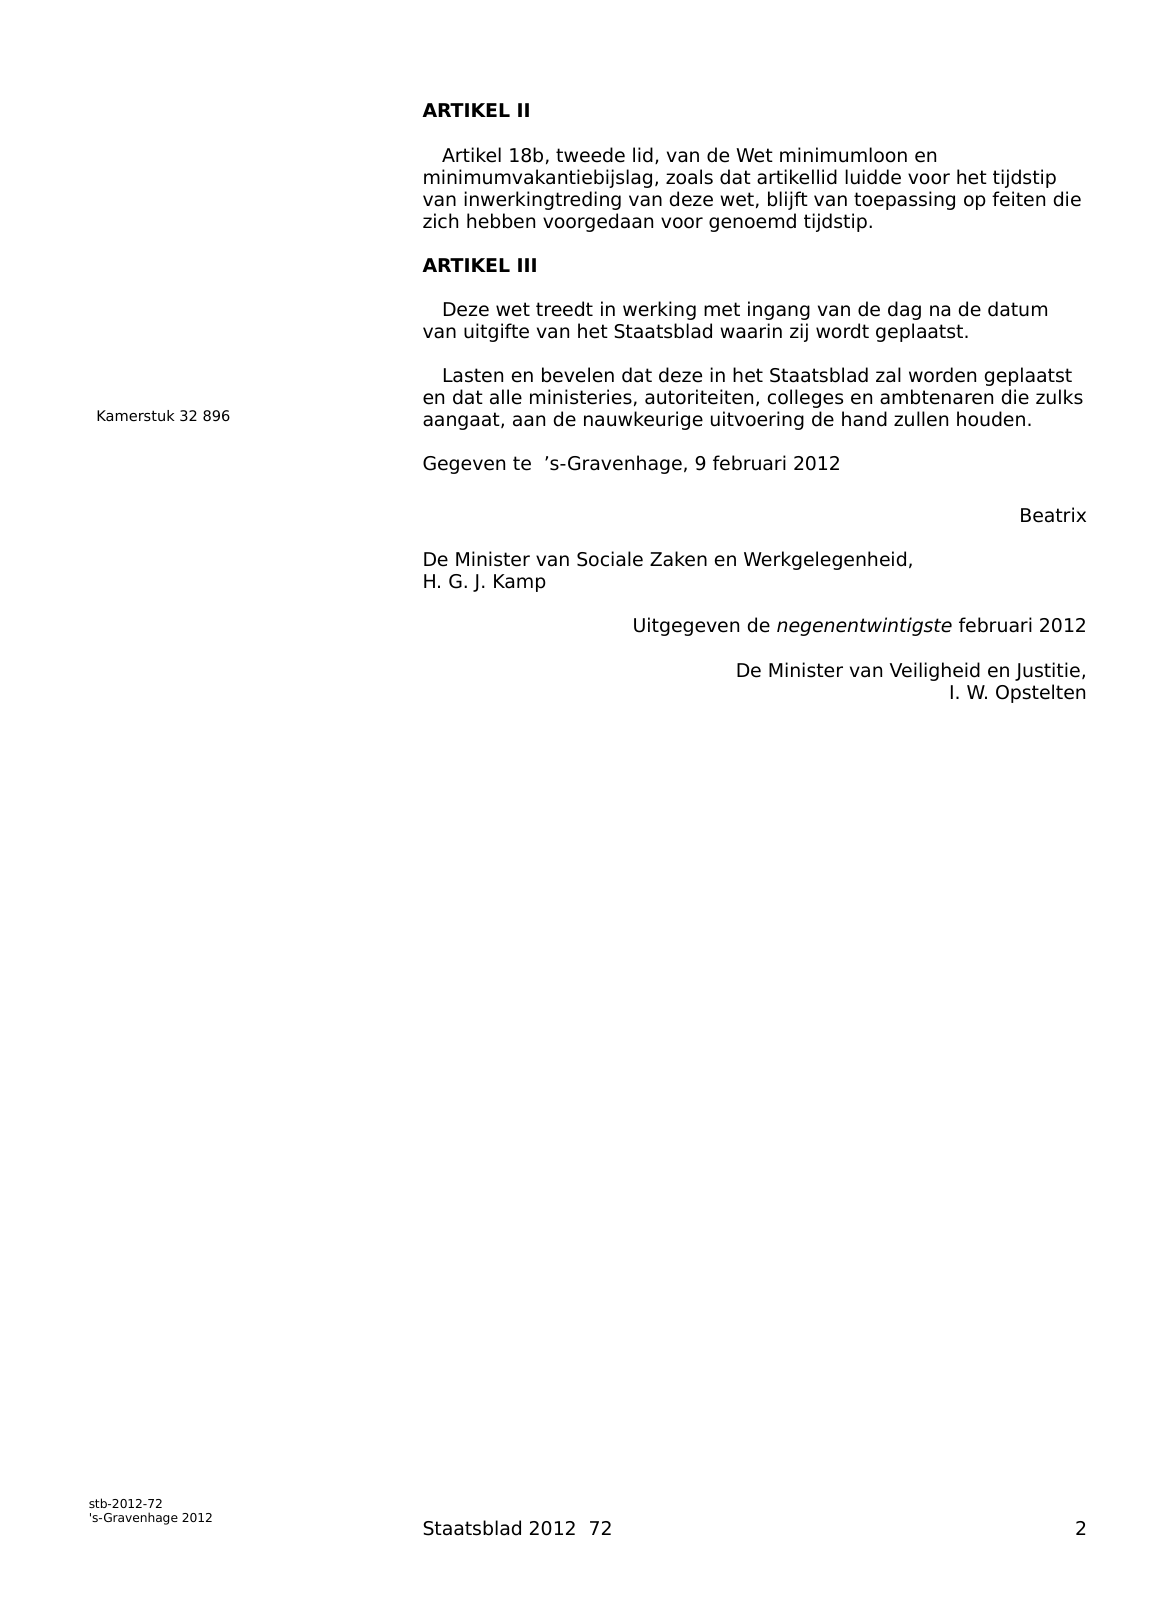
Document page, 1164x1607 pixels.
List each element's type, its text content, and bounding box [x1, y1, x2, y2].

text Deze wet treedt in werking met ingang van de dag na de datum van uitgifte van het Staatsblad waarin zij wordt geplaatst. [422, 299, 1087, 343]
text Lasten en bevelen dat deze in het Staatsblad zal worden geplaatst en dat alle ministeries, autoriteiten, colleges en ambtenaren die zulks aangaat, aan de nauwkeurige uitvoering de hand zullen houden. [422, 365, 1087, 431]
text Beatrix [422, 505, 1087, 527]
text De Minister van Sociale Zaken en Werkgelegenheid, H. G. J. Kamp [422, 549, 1087, 593]
subtitle ARTIKEL II [422, 100, 1087, 122]
text 's-Gravenhage 2012 [88, 1511, 323, 1525]
subtitle ARTIKEL III [422, 255, 1087, 277]
text stb-2012-72 [88, 1497, 323, 1511]
text Uitgegeven de negenentwintigste februari 2012 [422, 615, 1087, 637]
text Gegeven te ’s-Gravenhage, 9 februari 2012 [422, 453, 1087, 475]
text Artikel 18b, tweede lid, van de Wet minimumloon en minimumvakantiebijslag, zoals dat artikellid luidde voor het tijdstip van inwerkingtreding van deze wet, blijft van toepassing op feiten die zich hebben voorgedaan voor genoemd tijdstip. [422, 144, 1087, 232]
text De Minister van Veiligheid en Justitie, I. W. Opstelten [422, 659, 1087, 703]
text Kamerstuk 32 896 [77, 408, 396, 425]
